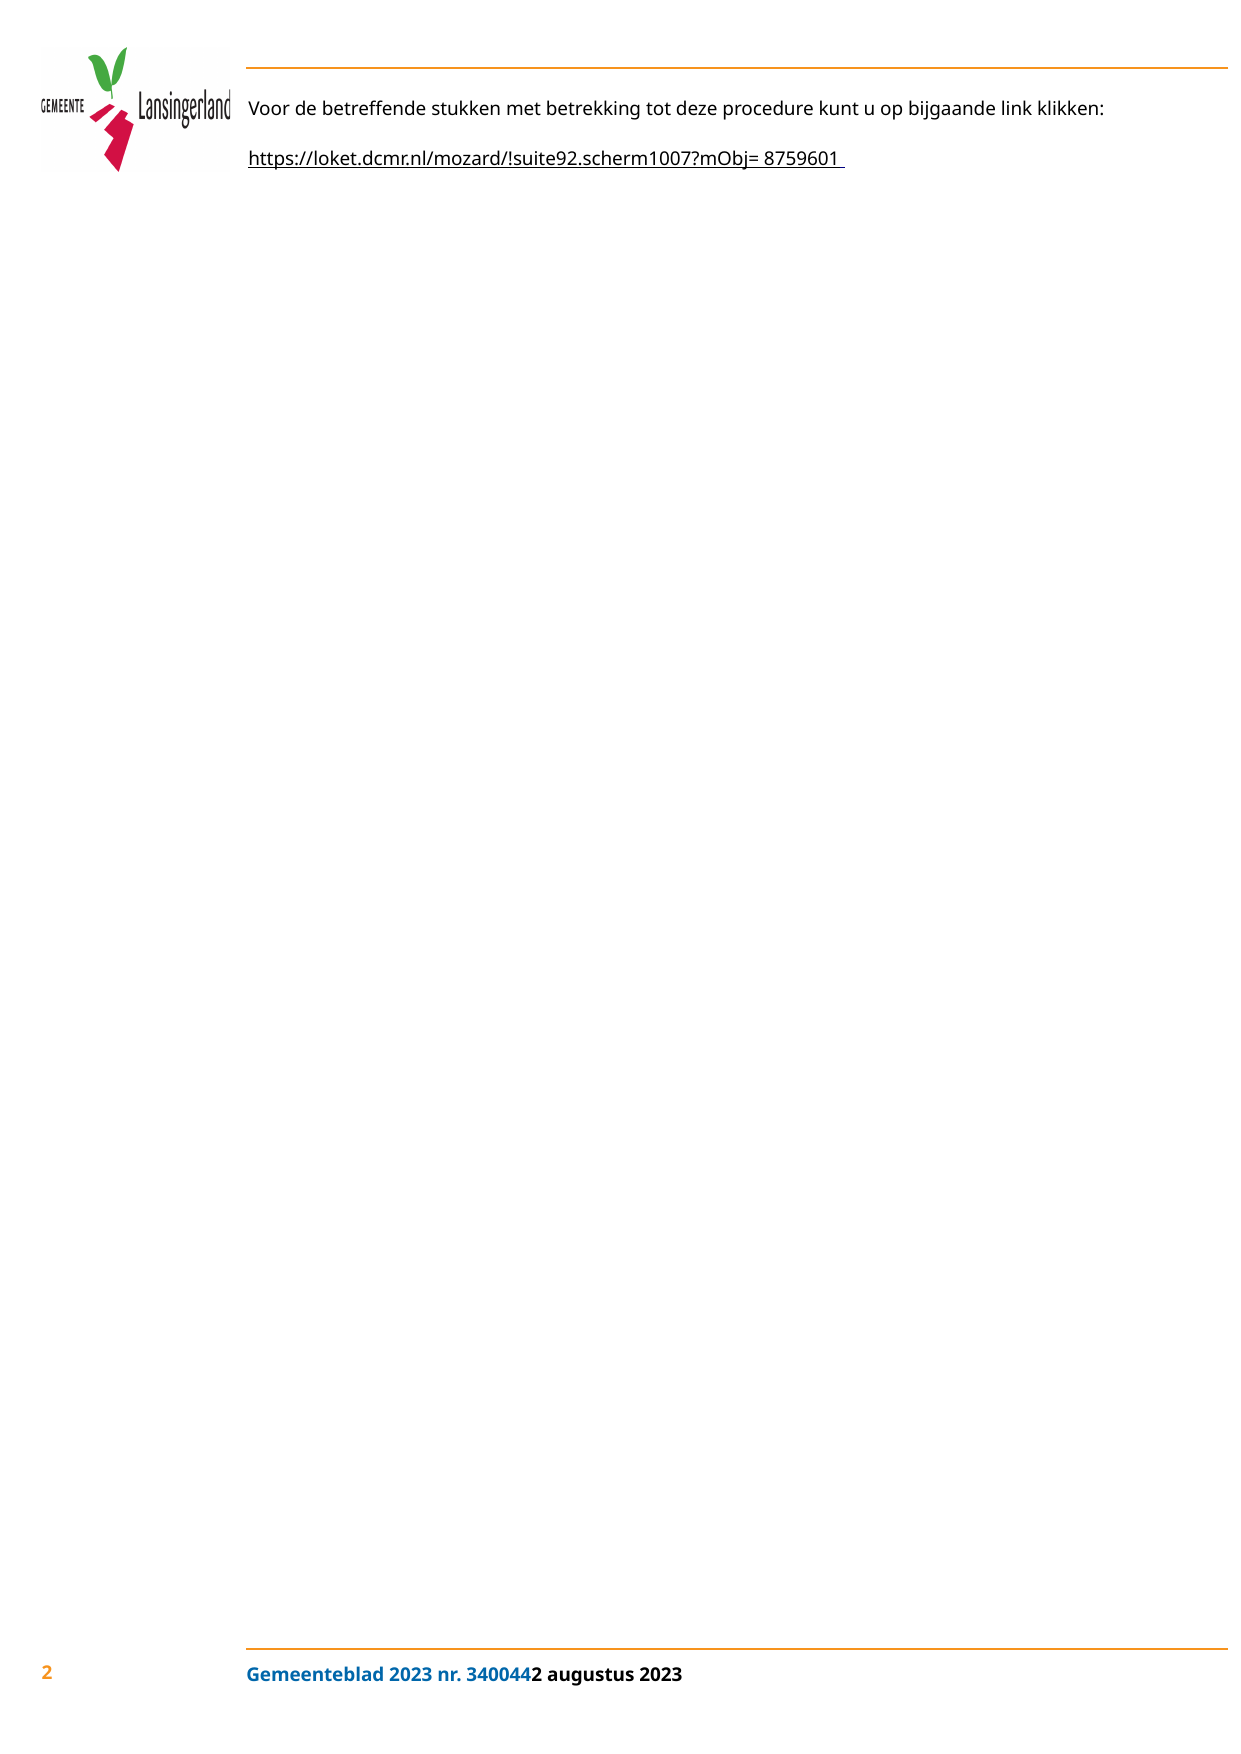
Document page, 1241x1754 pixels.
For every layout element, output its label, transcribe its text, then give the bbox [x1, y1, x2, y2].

text Voor de betreffende stukken met betrekking tot deze procedure kunt u op bijgaande link klikken: [248, 95, 1152, 121]
picture [41, 47, 231, 172]
text https://loket.dcmr.nl/mozard/!suite92.scherm1007?mObj= 8759601 [248, 145, 1152, 171]
